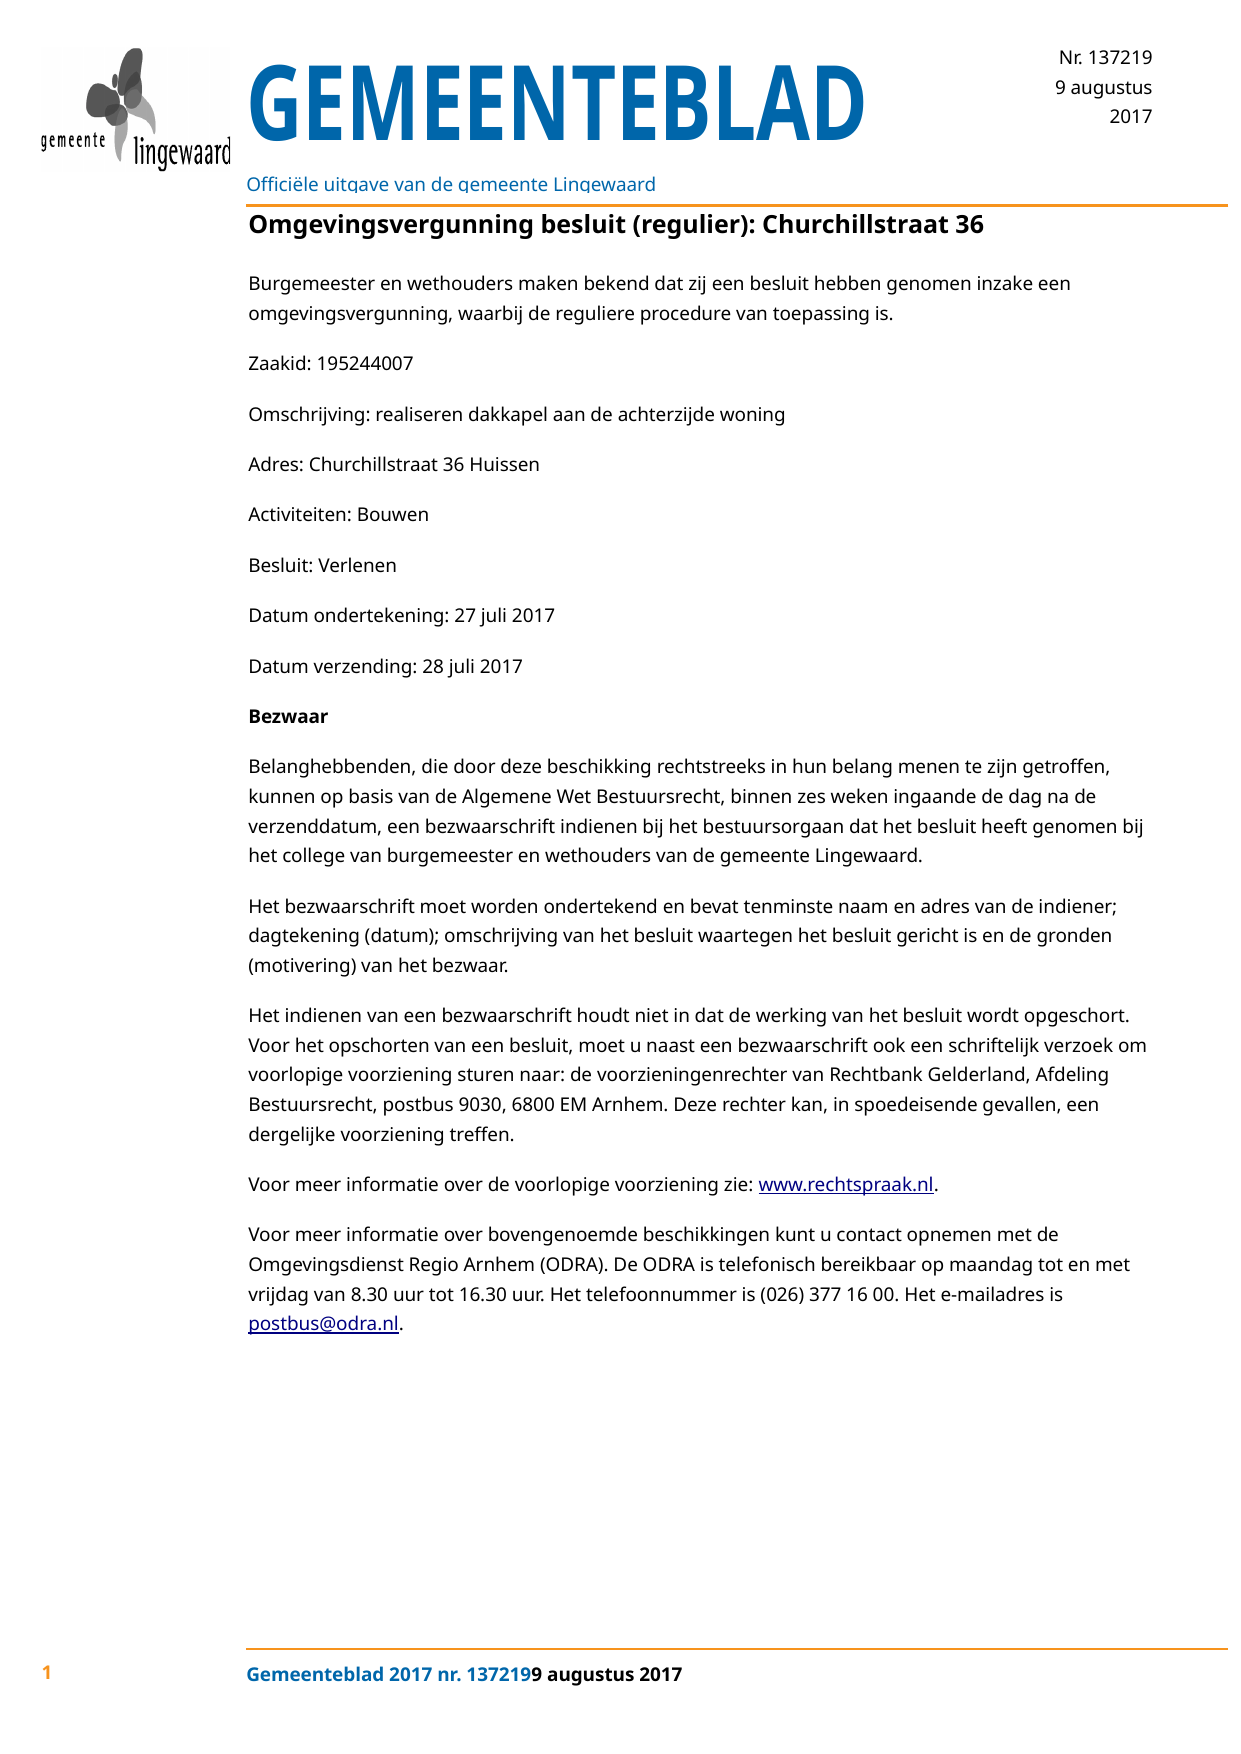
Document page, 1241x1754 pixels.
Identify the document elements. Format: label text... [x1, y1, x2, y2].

text Besluit: Verlenen [248, 552, 1152, 578]
picture [41, 47, 231, 172]
text Activiteiten: Bouwen [248, 502, 1152, 527]
text Datum ondertekening: 27 juli 2017 [248, 602, 1152, 628]
text Zaakid: 195244007 [248, 350, 1152, 376]
text Datum verzending: 28 juli 2017 [248, 653, 1152, 678]
text Omschrijving: realiseren dakkapel aan de achterzijde woning [248, 401, 1152, 426]
text Het bezwaarschrift moet worden ondertekend en bevat tenminste naam en adres van de indiener; dagtekening (datum); omschrijving van het besluit waartegen het besluit gericht is en de gronden (motivering) van het bezwaar. [248, 893, 1152, 978]
text Omgevingsvergunning besluit (regulier): Churchillstraat 36 [248, 207, 1152, 241]
text Het indienen van een bezwaarschrift houdt niet in dat de werking van het besluit wordt opgeschort. Voor het opschorten van een besluit, moet u naast een bezwaarschrift ook een schriftelijk verzoek om voorlopige voorziening sturen naar: de voorzieningenrechter van Rechtbank Gelderland, Afdeling Bestuursrecht, postbus 9030, 6800 EM Arnhem. Deze rechter kan, in spoedeisende gevallen, een dergelijke voorziening treffen. [248, 1002, 1152, 1146]
text Voor meer informatie over de voorlopige voorziening zie: www.rechtspraak.nl. [248, 1171, 1152, 1197]
text Burgemeester en wethouders maken bekend dat zij een besluit hebben genomen inzake een omgevingsvergunning, waarbij de reguliere procedure van toepassing is. [248, 270, 1152, 326]
text Adres: Churchillstraat 36 Huissen [248, 451, 1152, 477]
text Bezwaar [248, 703, 1152, 729]
text Belanghebbenden, die door deze beschikking rechtstreeks in hun belang menen te zijn getroffen, kunnen op basis van de Algemene Wet Bestuursrecht, binnen zes weken ingaande de dag na de verzenddatum, een bezwaarschrift indienen bij het bestuursorgaan dat het besluit heeft genomen bij het college van burgemeester en wethouders van de gemeente Lingewaard. [248, 754, 1152, 868]
text Voor meer informatie over bovengenoemde beschikkingen kunt u contact opnemen met de Omgevingsdienst Regio Arnhem (ODRA). De ODRA is telefonisch bereikbaar op maandag tot en met vrijdag van 8.30 uur tot 16.30 uur. Het telefoonnummer is (026) 377 16 00. Het e-mailadres is postbus@odra.nl. [248, 1222, 1152, 1336]
